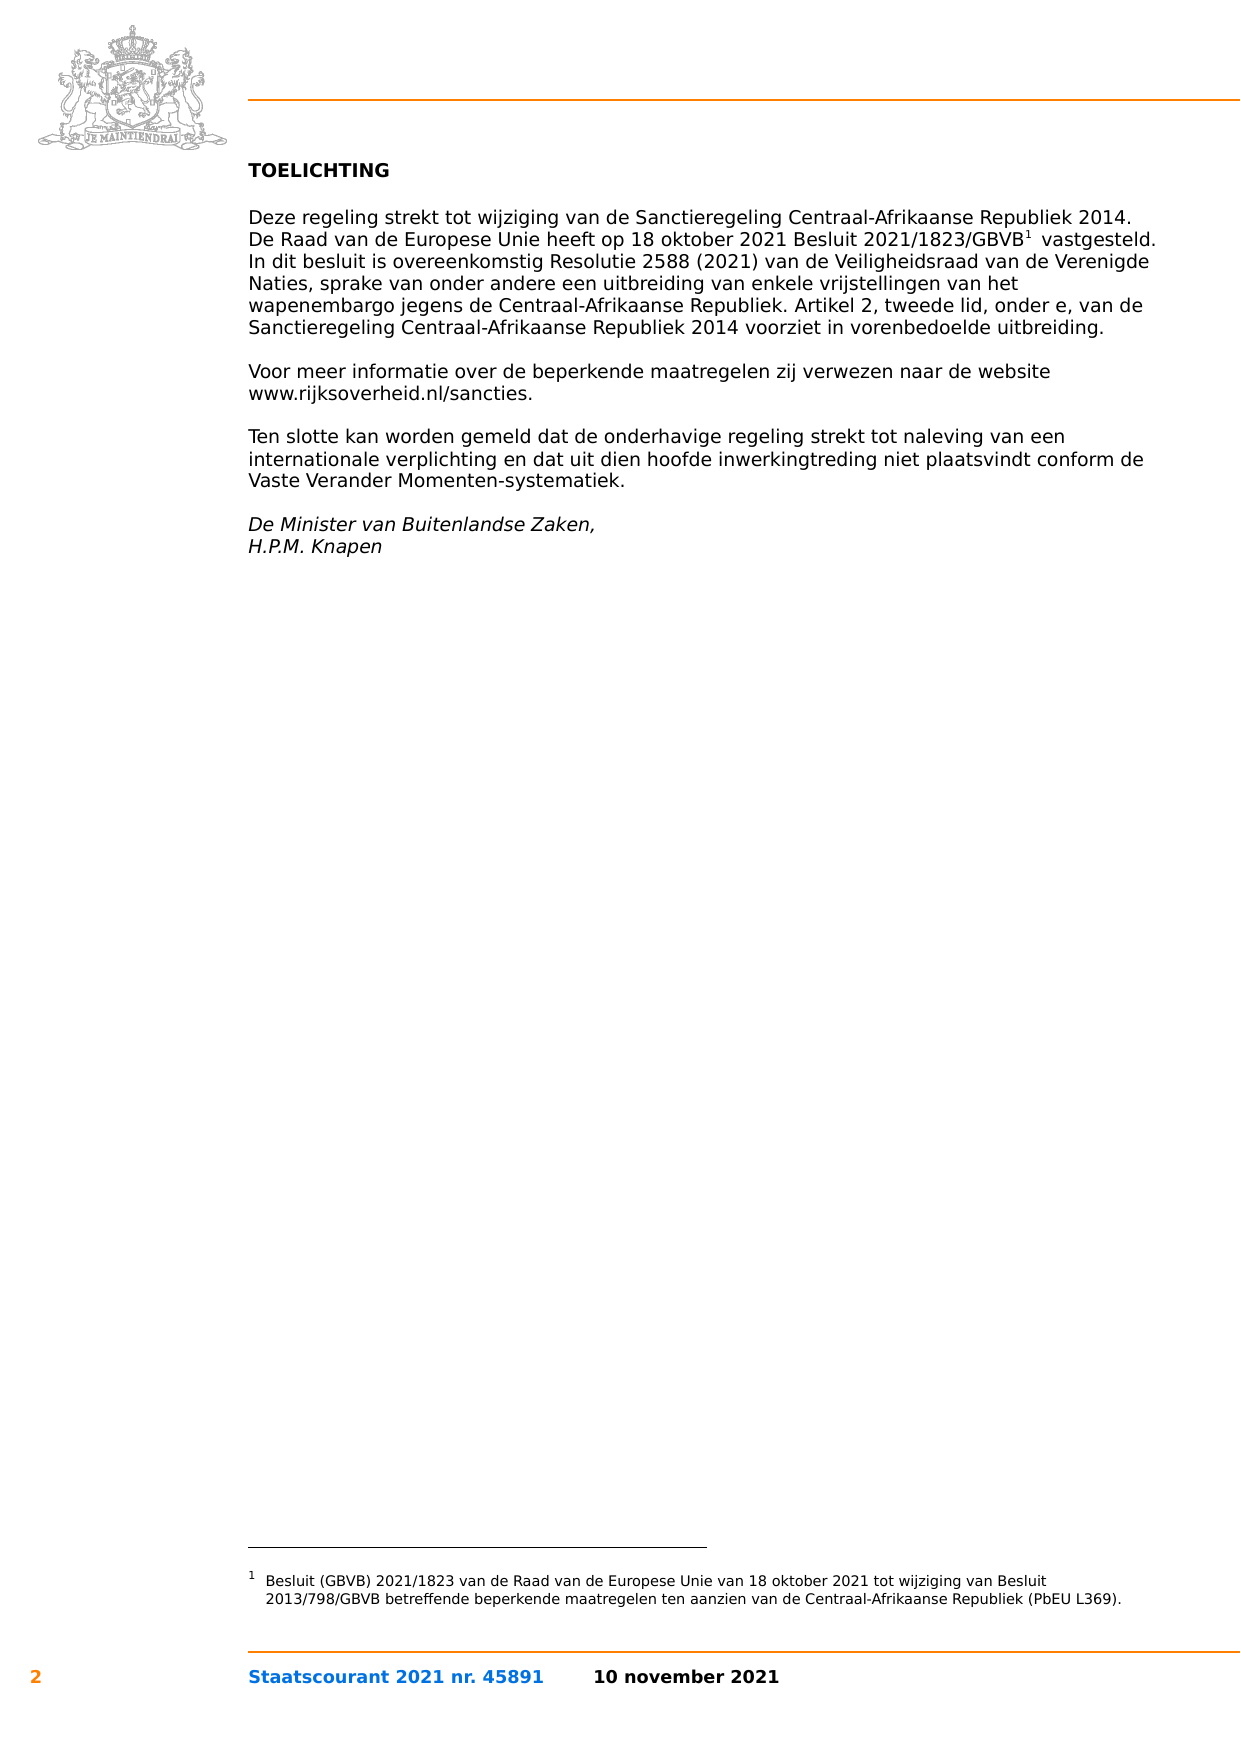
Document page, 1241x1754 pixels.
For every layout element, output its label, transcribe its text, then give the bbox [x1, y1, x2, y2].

text De Raad van de Europese Unie heeft op 18 oktober 2021 Besluit 2021/1823/GBVB vastgesteld. In dit besluit is overeenkomstig Resolutie 2588 (2021) van de Veiligheidsraad van de Verenigde Naties, sprake van onder andere een uitbreiding van enkele vrijstellingen van het wapenembargo jegens de Centraal-Afrikaanse Republiek. Artikel 2, tweede lid, onder e, van de Sanctieregeling Centraal-Afrikaanse Republiek 2014 voorziet in vorenbedoelde uitbreiding. [248, 229, 1163, 339]
text Deze regeling strekt tot wijziging van de Sanctieregeling Centraal-Afrikaanse Republiek 2014. [248, 207, 1163, 229]
text Besluit (GBVB) 2021/1823 van de Raad van de Europese Unie van 18 oktober 2021 tot wijziging van Besluit 2013/798/GBVB betreffende beperkende maatregelen ten aanzien van de Centraal-Afrikaanse Republiek (PbEU L369). [248, 1569, 1163, 1608]
text Voor meer informatie over de beperkende maatregelen zij verwezen naar de website www.rijksoverheid.nl/sancties. [248, 361, 1163, 404]
text Ten slotte kan worden gemeld dat de onderhavige regeling strekt tot naleving van een internationale verplichting en dat uit dien hoofde inwerkingtreding niet plaatsvindt conform de Vaste Verander Momenten-systematiek. [248, 426, 1163, 492]
text De Minister van Buitenlandse Zaken, H.P.M. Knapen [248, 514, 1163, 558]
picture [38, 25, 227, 150]
subtitle TOELICHTING [248, 160, 1163, 182]
